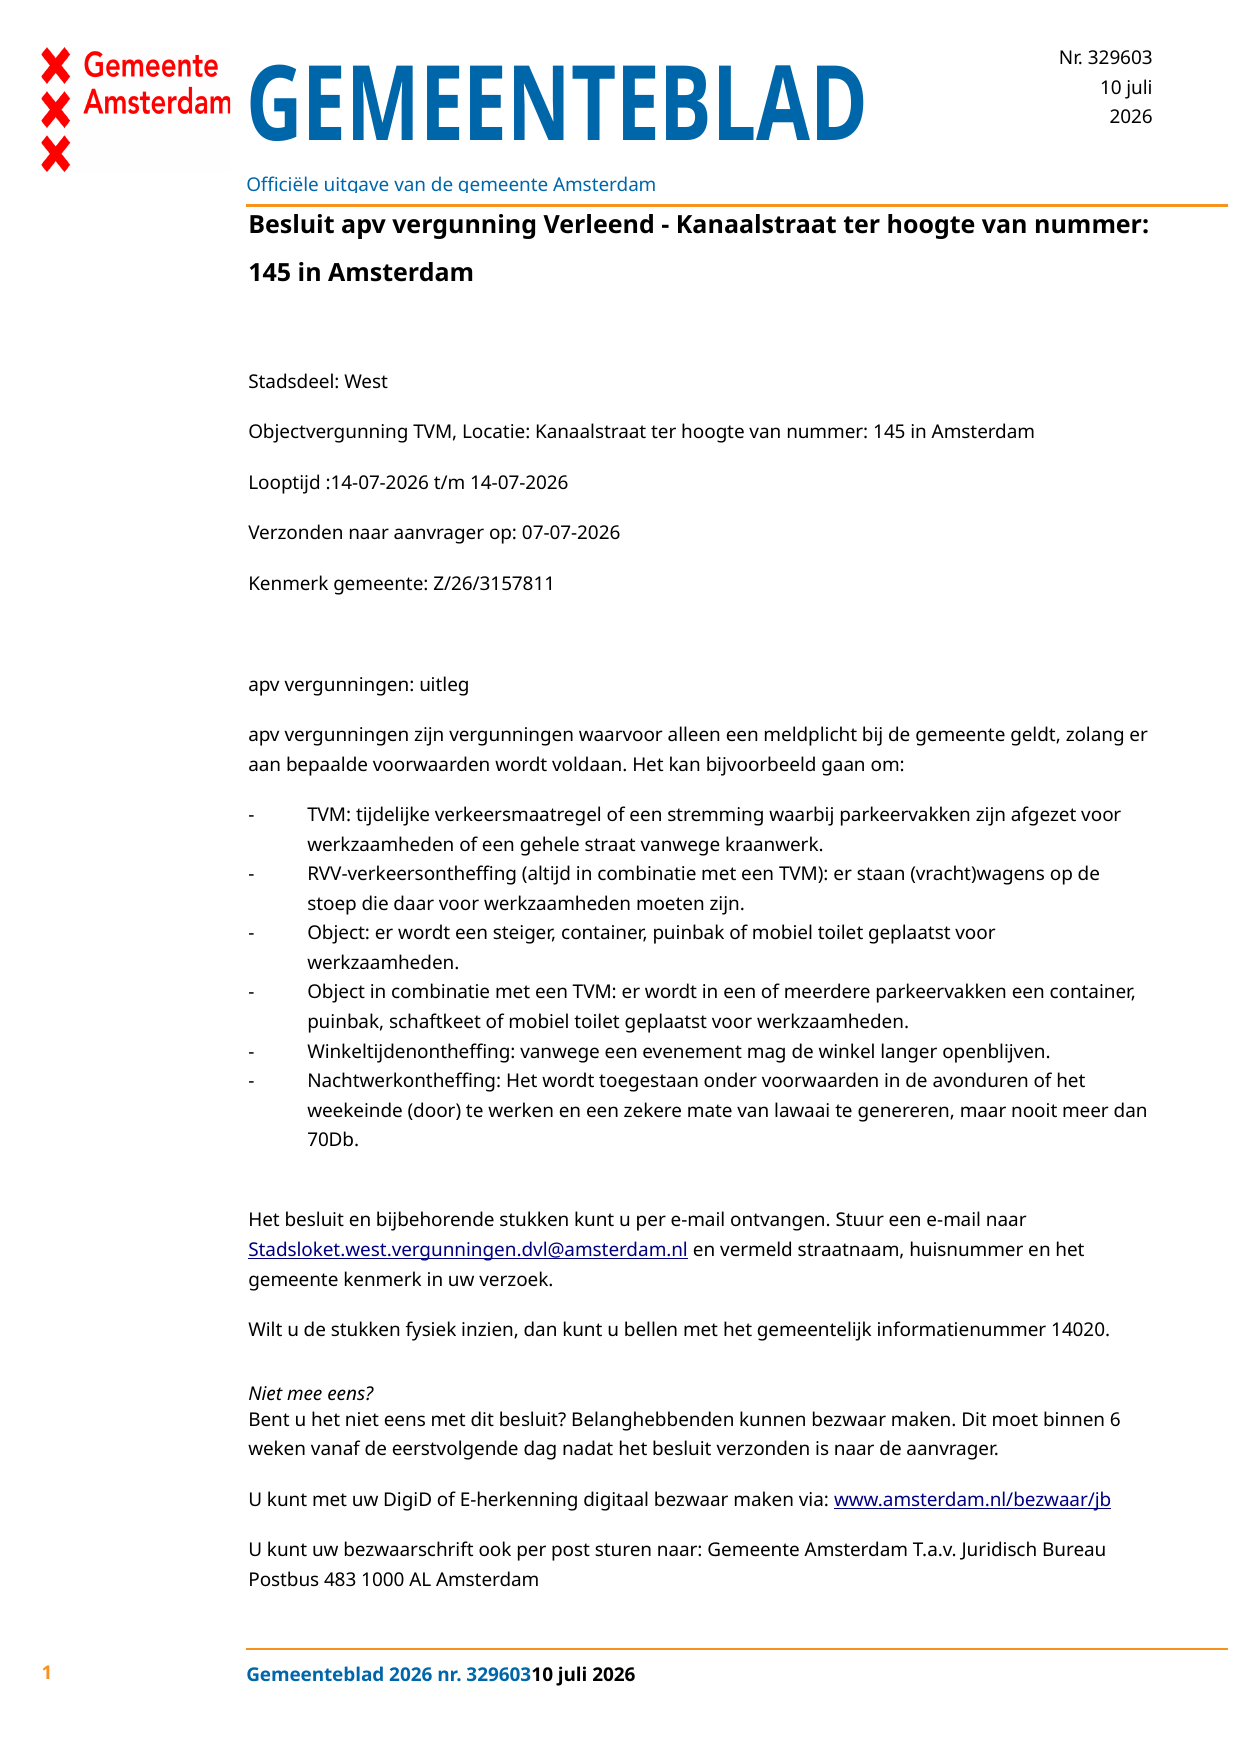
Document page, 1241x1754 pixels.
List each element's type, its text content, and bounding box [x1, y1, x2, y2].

text Objectvergunning TVM, Locatie: Kanaalstraat ter hoogte van nummer: 145 in Amsterdam [248, 419, 1152, 444]
picture [41, 47, 231, 172]
text apv vergunningen zijn vergunningen waarvoor alleen een meldplicht bij de gemeente geldt, zolang er aan bepaalde voorwaarden wordt voldaan. Het kan bijvoorbeeld gaan om: [248, 721, 1152, 777]
text Het besluit en bijbehorende stukken kunt u per e-mail ontvangen. Stuur een e-mail naar Stadsloket.west.vergunningen.dvl@amsterdam.nl en vermeld straatnaam, huisnummer en het gemeente kenmerk in uw verzoek. [248, 1207, 1152, 1292]
list Winkeltijdenontheffing: vanwege een evenement mag de winkel langer openblijven. [248, 1038, 1152, 1064]
text Besluit apv vergunning Verleend - Kanaalstraat ter hoogte van nummer: 145 in Amsterdam [248, 207, 1152, 288]
text apv vergunningen: uitleg [248, 671, 1152, 697]
list Nachtwerkontheffing: Het wordt toegestaan onder voorwaarden in de avonduren of het weekeinde (door) te werken en een zekere mate van lawaai te genereren, maar nooit meer dan 70Db. [248, 1067, 1152, 1152]
text Wilt u de stukken fysiek inzien, dan kunt u bellen met het gemeentelijk informatienummer 14020. [248, 1316, 1152, 1342]
text Verzonden naar aanvrager op: 07-07-2026 [248, 519, 1152, 545]
list RVV-verkeersontheffing (altijd in combinatie met een TVM): er staan (vracht)wagens op de stoep die daar voor werkzaamheden moeten zijn. [248, 860, 1152, 916]
text Bent u het niet eens met dit besluit? Belanghebbenden kunnen bezwaar maken. Dit moet binnen 6 weken vanaf de eerstvolgende dag nadat het besluit verzonden is naar de aanvrager. [248, 1406, 1152, 1461]
text Niet mee eens? [248, 1380, 1152, 1406]
text U kunt uw bezwaarschrift ook per post sturen naar: Gemeente Amsterdam T.a.v. Juridisch Bureau Postbus 483 1000 AL Amsterdam [248, 1536, 1152, 1592]
list Object: er wordt een steiger, container, puinbak of mobiel toilet geplaatst voor werkzaamheden. [248, 919, 1152, 975]
text Kenmerk gemeente: Z/26/3157811 [248, 570, 1152, 596]
text U kunt met uw DigiD of E-herkenning digitaal bezwaar maken via: www.amsterdam.nl/bezwaar/jb [248, 1486, 1152, 1512]
list TVM: tijdelijke verkeersmaatregel of een stremming waarbij parkeervakken zijn afgezet voor werkzaamheden of een gehele straat vanwege kraanwerk. [248, 801, 1152, 857]
text Stadsdeel: West [248, 368, 1152, 394]
list Object in combinatie met een TVM: er wordt in een of meerdere parkeervakken een container, puinbak, schaftkeet of mobiel toilet geplaatst voor werkzaamheden. [248, 979, 1152, 1034]
text Looptijd :14-07-2026 t/m 14-07-2026 [248, 469, 1152, 495]
